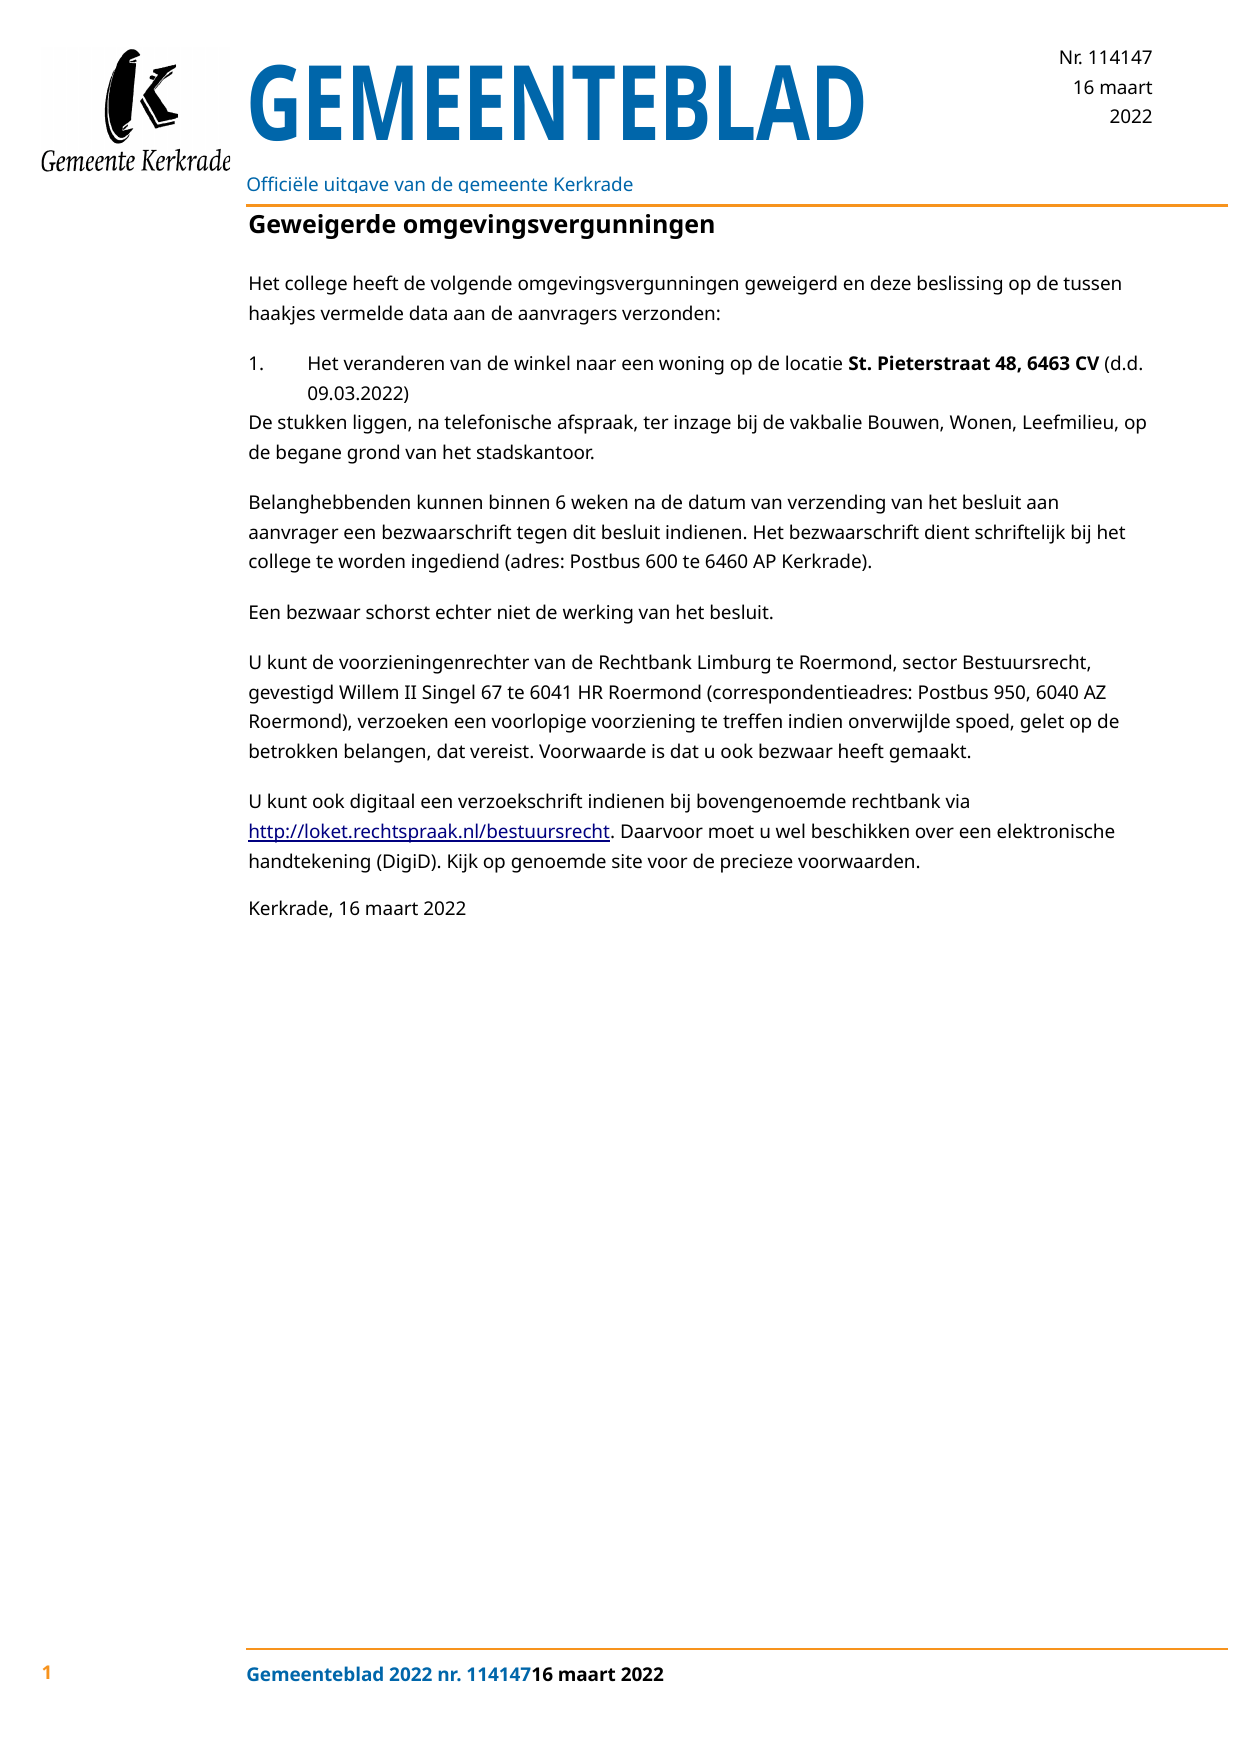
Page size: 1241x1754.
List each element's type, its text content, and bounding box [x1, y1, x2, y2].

list Het veranderen van de winkel naar een woning op de locatie St. Pieterstraat 48, 6463 CV (d.d. 09.03.2022) [248, 350, 1152, 406]
text De stukken liggen, na telefonische afspraak, ter inzage bij de vakbalie Bouwen, Wonen, Leefmilieu, op de begane grond van het stadskantoor. [248, 409, 1152, 465]
picture [41, 47, 231, 172]
text Een bezwaar schorst echter niet de werking van het besluit. [248, 599, 1152, 625]
text Belanghebbenden kunnen binnen 6 weken na de datum van verzending van het besluit aan aanvrager een bezwaarschrift tegen dit besluit indienen. Het bezwaarschrift dient schriftelijk bij het college te worden ingediend (adres: Postbus 600 te 6460 AP Kerkrade). [248, 489, 1152, 574]
text Het college heeft de volgende omgevingsvergunningen geweigerd en deze beslissing op de tussen haakjes vermelde data aan de aanvragers verzonden: [248, 270, 1152, 326]
text Kerkrade, 16 maart 2022 [248, 896, 1152, 921]
text U kunt de voorzieningenrechter van de Rechtbank Limburg te Roermond, sector Bestuursrecht, gevestigd Willem II Singel 67 te 6041 HR Roermond (correspondentieadres: Postbus 950, 6040 AZ Roermond), verzoeken een voorlopige voorziening te treffen indien onverwijlde spoed, gelet op de betrokken belangen, dat vereist. Voorwaarde is dat u ook bezwaar heeft gemaakt. [248, 649, 1152, 764]
text U kunt ook digitaal een verzoekschrift indienen bij bovengenoemde rechtbank via http://loket.rechtspraak.nl/bestuursrecht. Daarvoor moet u wel beschikken over een elektronische handtekening (DigiD). Kijk op genoemde site voor de precieze voorwaarden. [248, 789, 1152, 873]
text Geweigerde omgevingsvergunningen [248, 207, 1152, 241]
